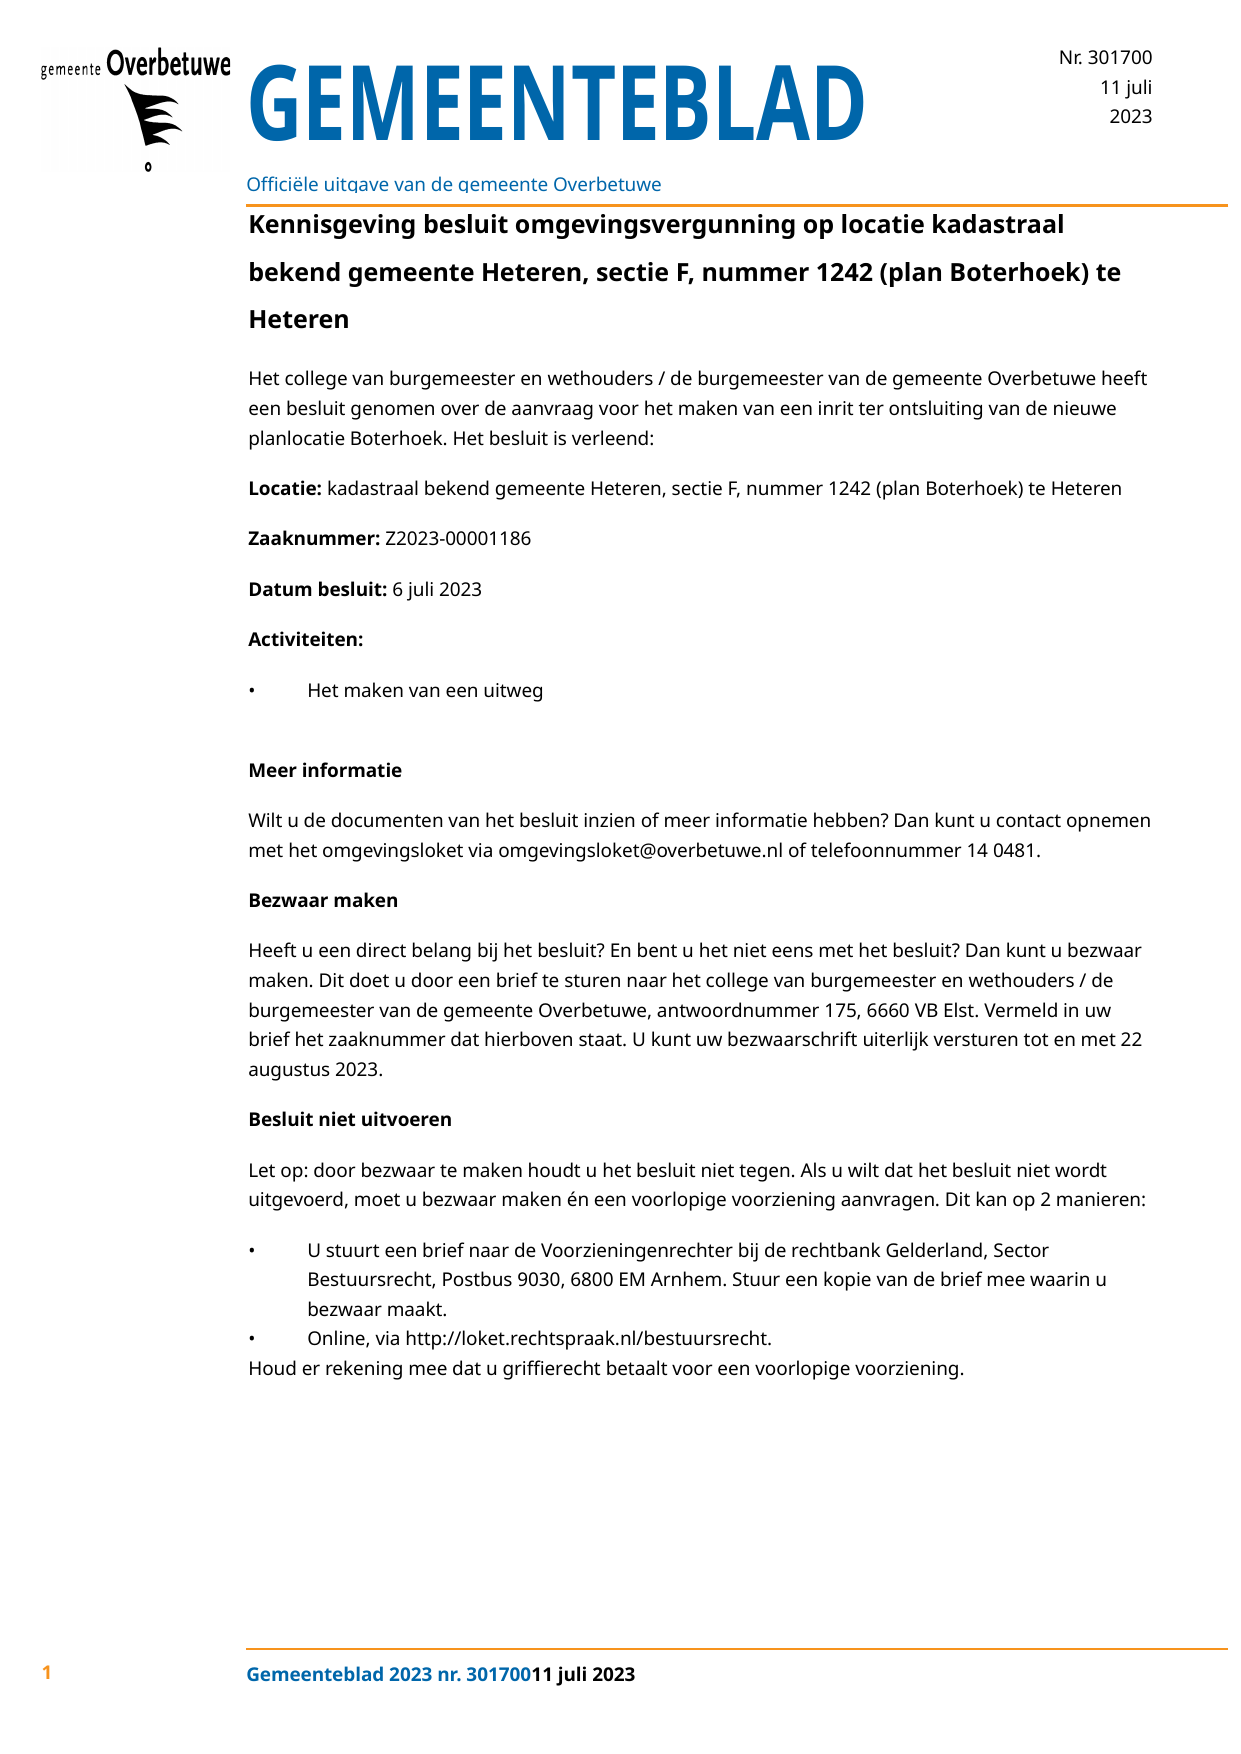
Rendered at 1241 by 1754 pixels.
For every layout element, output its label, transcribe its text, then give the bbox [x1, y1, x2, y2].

list Online, via http://loket.rechtspraak.nl/bestuursrecht. [248, 1326, 1152, 1351]
text Kennisgeving besluit omgevingsvergunning op locatie kadastraal bekend gemeente Heteren, sectie F, nummer 1242 (plan Boterhoek) te Heteren [248, 207, 1152, 336]
text Datum besluit: 6 juli 2023 [248, 576, 1152, 602]
text Zaaknummer: Z2023-00001186 [248, 526, 1152, 551]
text Meer informatie [248, 757, 1152, 782]
text Let op: door bezwaar te maken houdt u het besluit niet tegen. Als u wilt dat het besluit niet wordt uitgevoerd, moet u bezwaar maken én een voorlopige voorziening aanvragen. Dit kan op 2 manieren: [248, 1157, 1152, 1212]
list Het maken van een uitweg [248, 677, 1152, 702]
list U stuurt een brief naar de Voorzieningenrechter bij de rechtbank Gelderland, Sector Bestuursrecht, Postbus 9030, 6800 EM Arnhem. Stuur een kopie van de brief mee waarin u bezwaar maakt. [248, 1237, 1152, 1322]
text Besluit niet uitvoeren [248, 1106, 1152, 1132]
text Activiteiten: [248, 626, 1152, 652]
text Wilt u de documenten van het besluit inzien of meer informatie hebben? Dan kunt u contact opnemen met het omgevingsloket via omgevingsloket@overbetuwe.nl of telefoonnummer 14 0481. [248, 807, 1152, 862]
text Heeft u een direct belang bij het besluit? En bent u het niet eens met het besluit? Dan kunt u bezwaar maken. Dit doet u door een brief te sturen naar het college van burgemeester en wethouders / de burgemeester van de gemeente Overbetuwe, antwoordnummer 175, 6660 VB Elst. Vermeld in uw brief het zaaknummer dat hierboven staat. U kunt uw bezwaarschrift uiterlijk versturen tot en met 22 augustus 2023. [248, 938, 1152, 1082]
text Bezwaar maken [248, 887, 1152, 913]
text Het college van burgemeester en wethouders / de burgemeester van de gemeente Overbetuwe heeft een besluit genomen over de aanvraag voor het maken van een inrit ter ontsluiting van de nieuwe planlocatie Boterhoek. Het besluit is verleend: [248, 366, 1152, 450]
picture [41, 47, 231, 172]
text Locatie: kadastraal bekend gemeente Heteren, sectie F, nummer 1242 (plan Boterhoek) te Heteren [248, 475, 1152, 501]
text Houd er rekening mee dat u griffierecht betaalt voor een voorlopige voorziening. [248, 1355, 1152, 1381]
